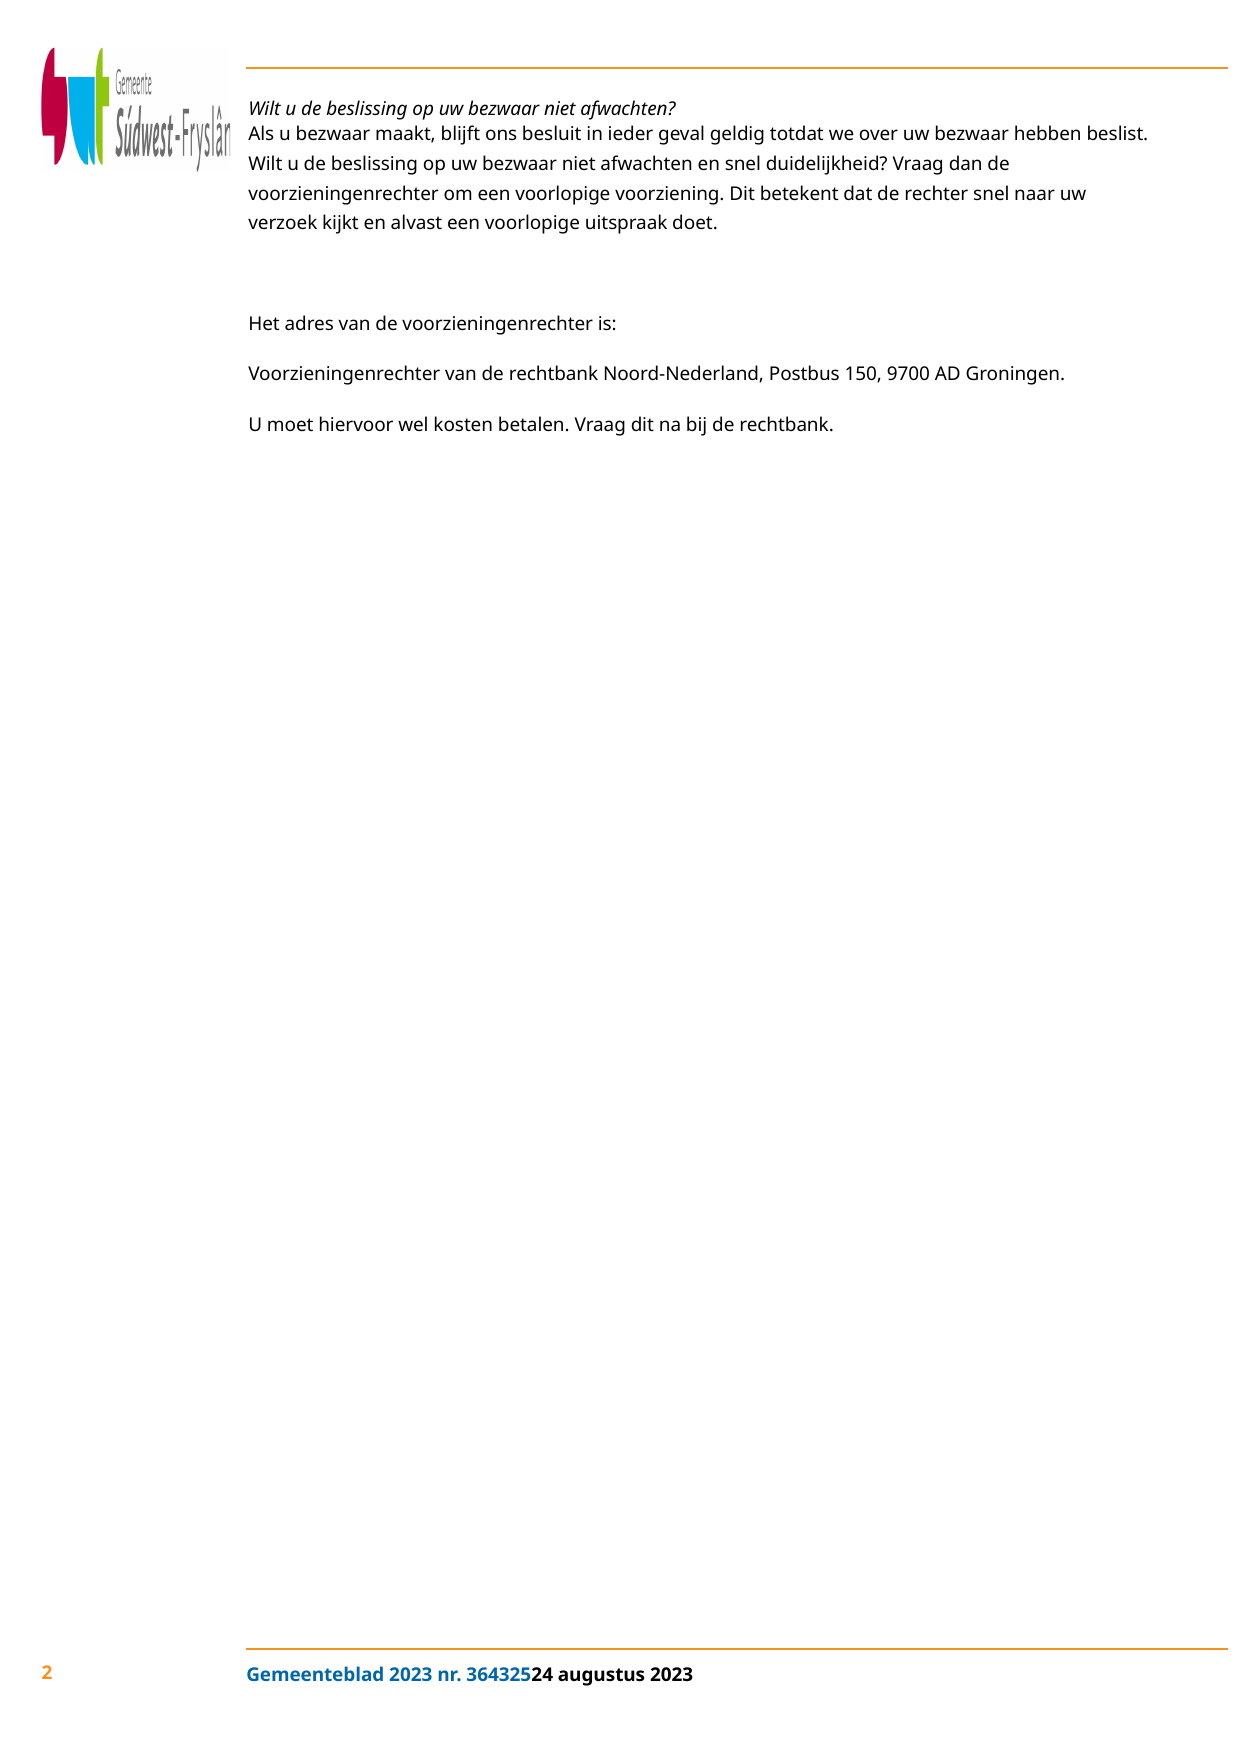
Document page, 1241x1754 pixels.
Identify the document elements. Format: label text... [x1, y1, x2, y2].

text Wilt u de beslissing op uw bezwaar niet afwachten? [248, 95, 1152, 121]
text Voorzieningenrechter van de rechtbank Noord-Nederland, Postbus 150, 9700 AD Groningen. [248, 361, 1152, 386]
text Het adres van de voorzieningenrechter is: [248, 310, 1152, 336]
text Als u bezwaar maakt, blijft ons besluit in ieder geval geldig totdat we over uw bezwaar hebben beslist. Wilt u de beslissing op uw bezwaar niet afwachten en snel duidelijkheid? Vraag dan de voorzieningenrechter om een voorlopige voorziening. Dit betekent dat de rechter snel naar uw verzoek kijkt en alvast een voorlopige uitspraak doet. [248, 121, 1152, 235]
text U moet hiervoor wel kosten betalen. Vraag dit na bij de rechtbank. [248, 411, 1152, 437]
picture [41, 47, 231, 172]
